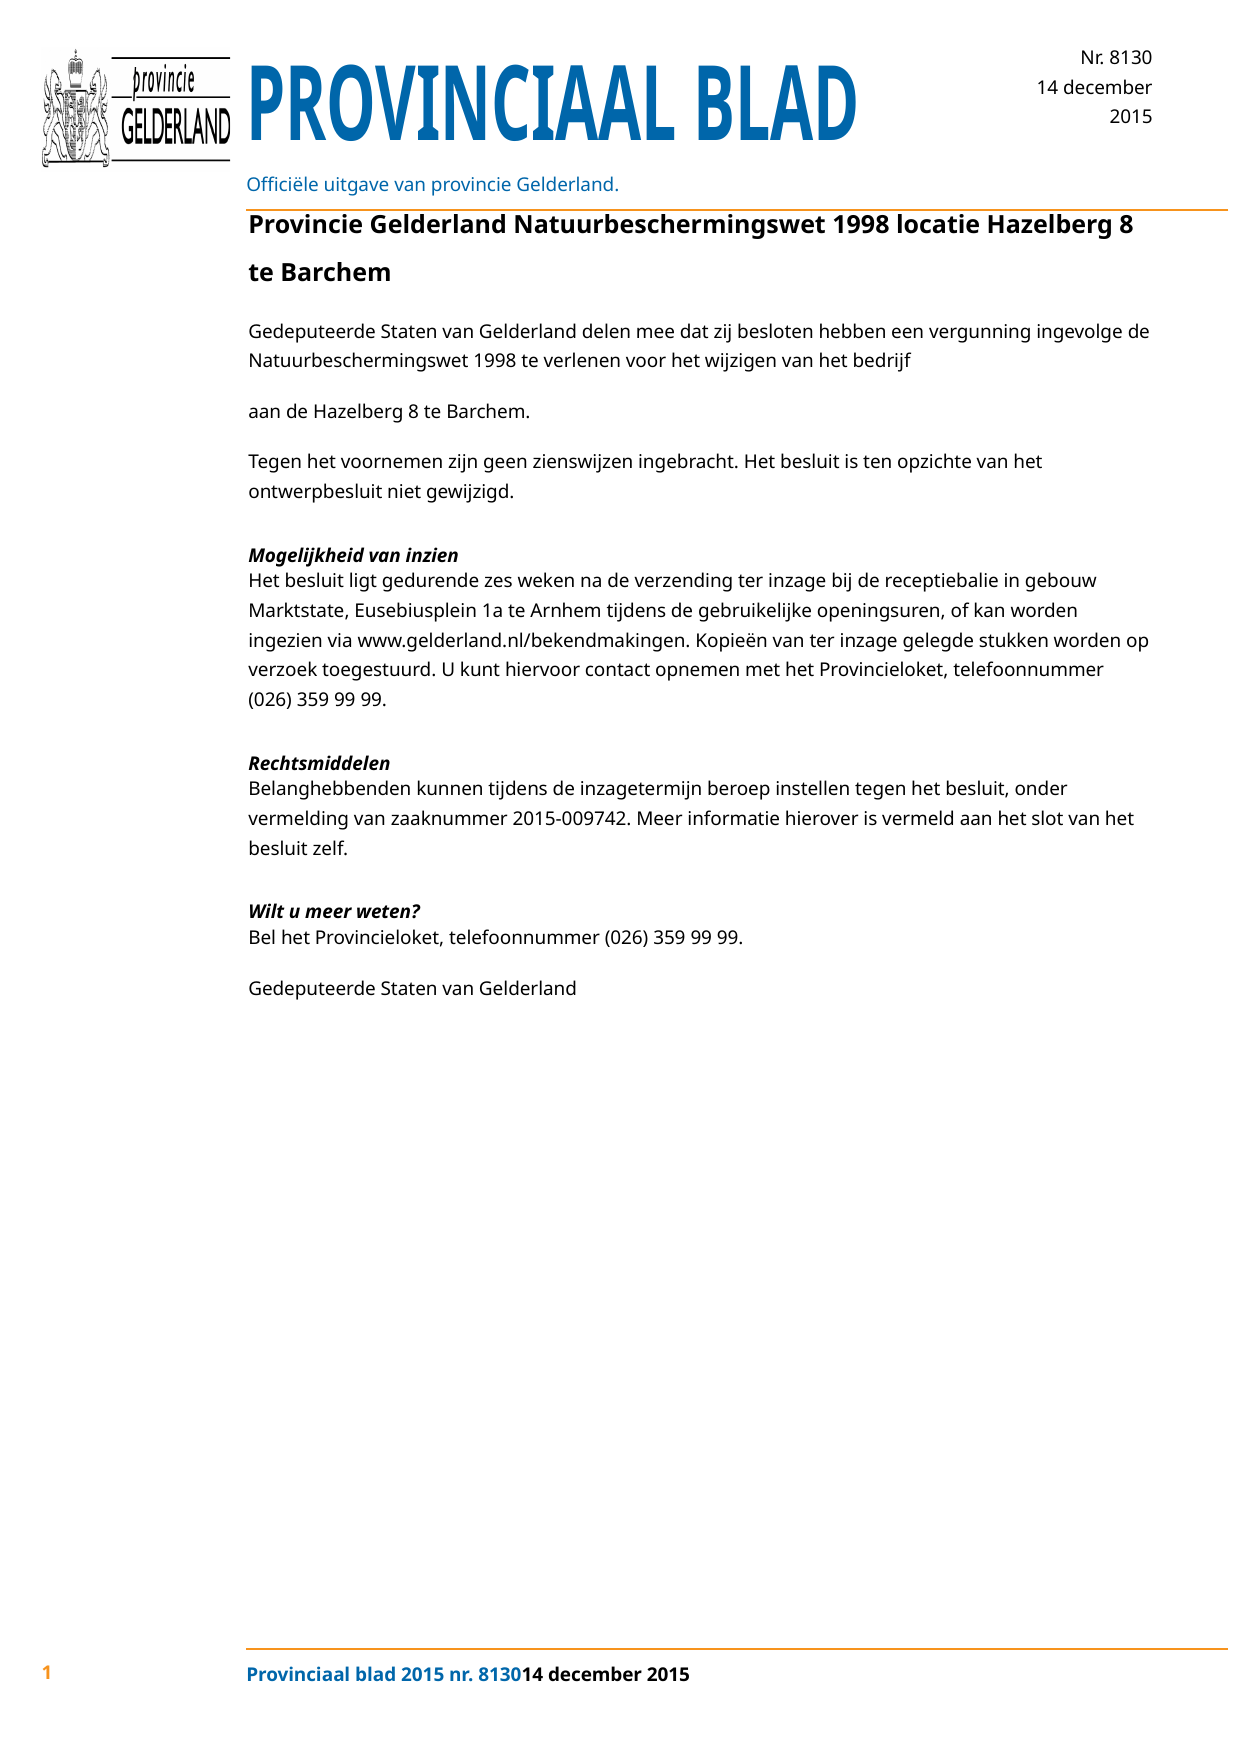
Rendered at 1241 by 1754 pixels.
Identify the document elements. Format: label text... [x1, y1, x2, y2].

text Gedeputeerde Staten van Gelderland delen mee dat zij besloten hebben een vergunning ingevolge de Natuurbeschermingswet 1998 te verlenen voor het wijzigen van het bedrijf [248, 318, 1152, 373]
picture [41, 47, 231, 172]
text Mogelijkheid van inzien [248, 542, 1152, 568]
text Gedeputeerde Staten van Gelderland [248, 975, 1152, 1001]
text Provincie Gelderland Natuurbeschermingswet 1998 locatie Hazelberg 8 te Barchem [248, 211, 1152, 288]
text Belanghebbenden kunnen tijdens de inzagetermijn beroep instellen tegen het besluit, onder vermelding van zaaknummer 2015-009742. Meer informatie hierover is vermeld aan het slot van het besluit zelf. [248, 776, 1152, 861]
text Tegen het voornemen zijn geen zienswijzen ingebracht. Het besluit is ten opzichte van het ontwerpbesluit niet gewijzigd. [248, 448, 1152, 504]
text Bel het Provincieloket, telefoonnummer (026) 359 99 99. [248, 924, 1152, 950]
text Het besluit ligt gedurende zes weken na de verzending ter inzage bij de receptiebalie in gebouw Marktstate, Eusebiusplein 1a te Arnhem tijdens de gebruikelijke openingsuren, of kan worden ingezien via www.gelderland.nl/bekendmakingen. Kopieën van ter inzage gelegde stukken worden op verzoek toegestuurd. U kunt hiervoor contact opnemen met het Provincieloket, telefoonnummer (026) 359 99 99. [248, 568, 1152, 712]
text Rechtsmiddelen [248, 750, 1152, 776]
text aan de Hazelberg 8 te Barchem. [248, 398, 1152, 424]
text Wilt u meer weten? [248, 899, 1152, 924]
